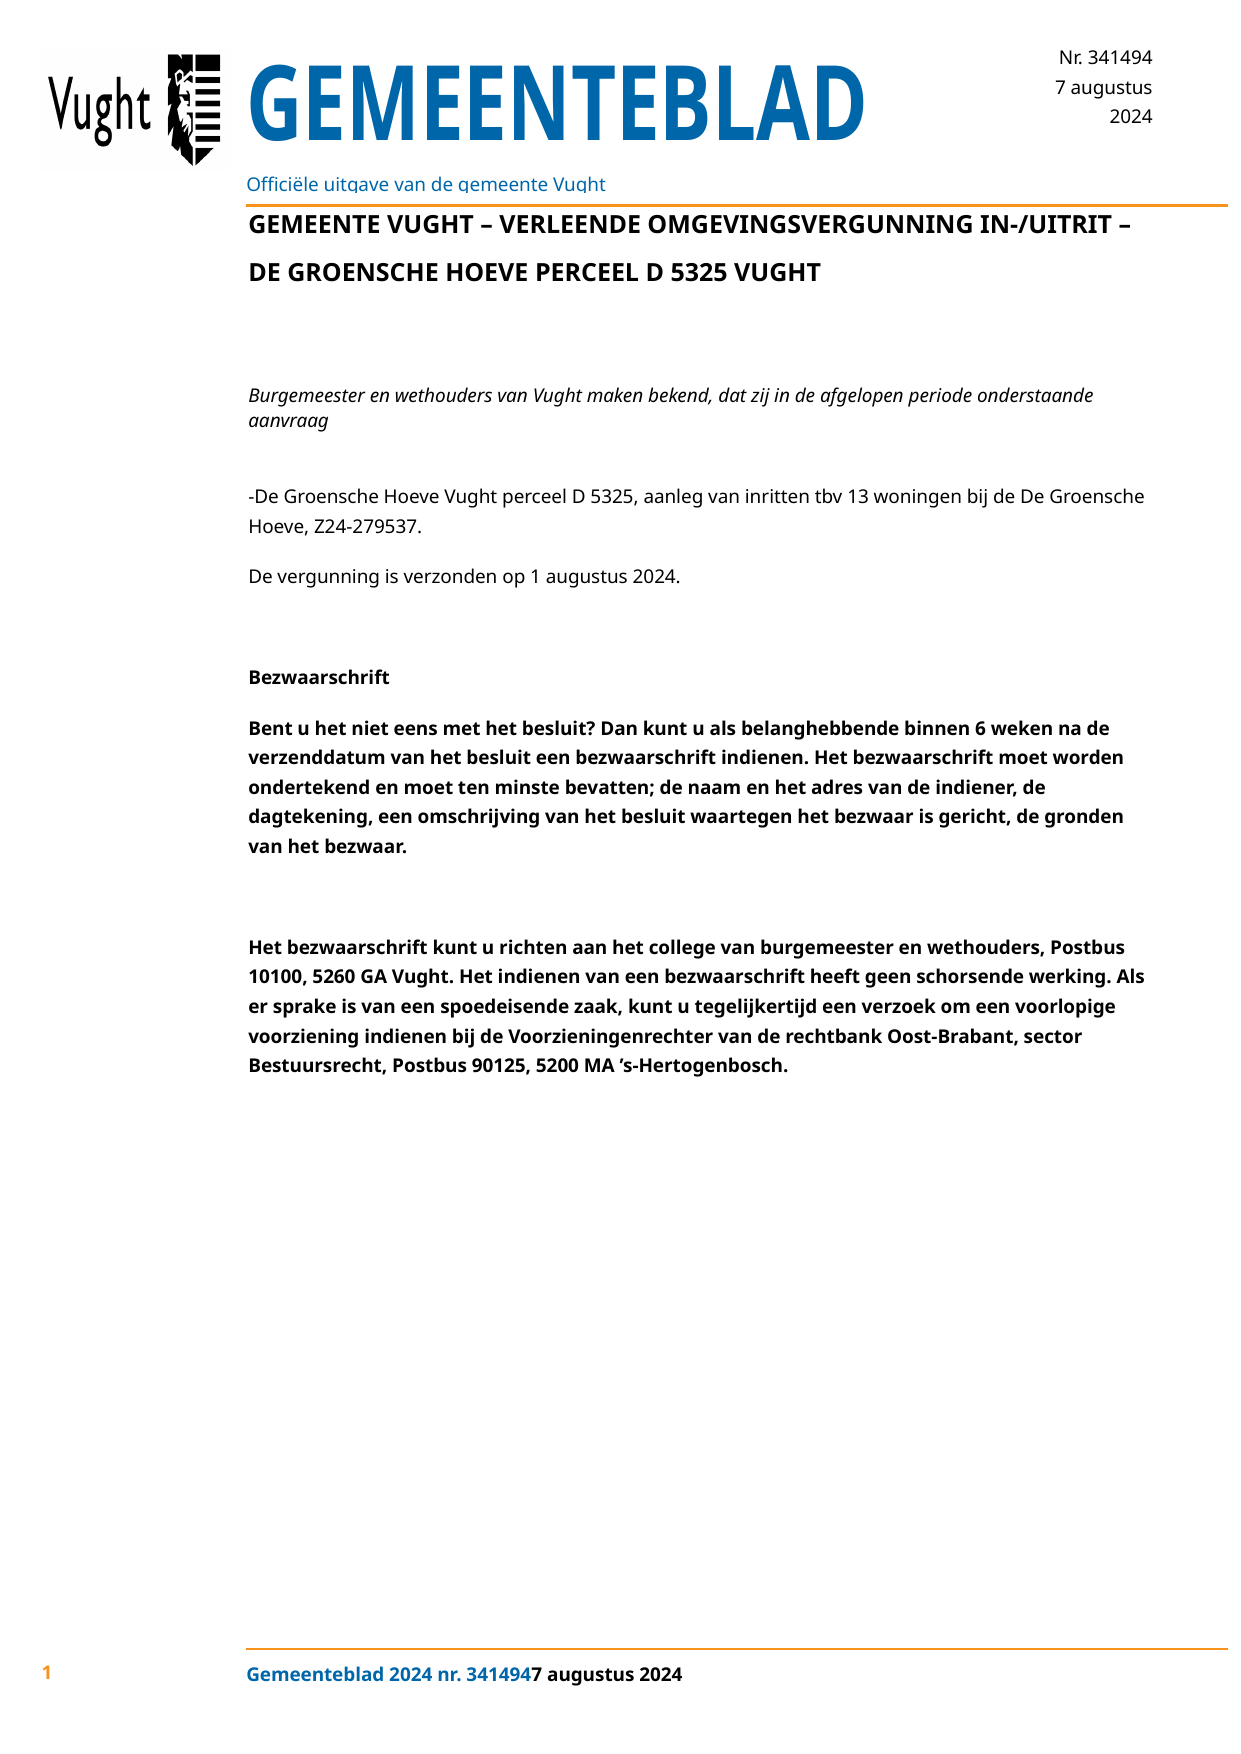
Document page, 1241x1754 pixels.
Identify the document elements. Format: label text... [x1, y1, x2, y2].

text -De Groensche Hoeve Vught perceel D 5325, aanleg van inritten tbv 13 woningen bij de De Groensche Hoeve, Z24-279537. [248, 484, 1152, 539]
text Het bezwaarschrift kunt u richten aan het college van burgemeester en wethouders, Postbus 10100, 5260 GA Vught. Het indienen van een bezwaarschrift heeft geen schorsende werking. Als er sprake is van een spoedeisende zaak, kunt u tegelijkertijd een verzoek om een voorlopige voorziening indienen bij de Voorzieningenrechter van de rechtbank Oost-Brabant, sector Bestuursrecht, Postbus 90125, 5200 MA ’s-Hertogenbosch. [248, 934, 1152, 1078]
text De vergunning is verzonden op 1 augustus 2024. [248, 564, 1152, 589]
text GEMEENTE VUGHT – VERLEENDE OMGEVINGSVERGUNNING IN-/UITRIT – DE GROENSCHE HOEVE PERCEEL D 5325 VUGHT [248, 207, 1152, 288]
text Burgemeester en wethouders van Vught maken bekend, dat zij in de afgelopen periode onderstaande aanvraag [248, 382, 1152, 433]
picture [41, 47, 231, 172]
text Bezwaarschrift [248, 664, 1152, 690]
text Bent u het niet eens met het besluit? Dan kunt u als belanghebbende binnen 6 weken na de verzenddatum van het besluit een bezwaarschrift indienen. Het bezwaarschrift moet worden ondertekend en moet ten minste bevatten; de naam en het adres van de indiener, de dagtekening, een omschrijving van het besluit waartegen het bezwaar is gericht, de gronden van het bezwaar. [248, 715, 1152, 859]
